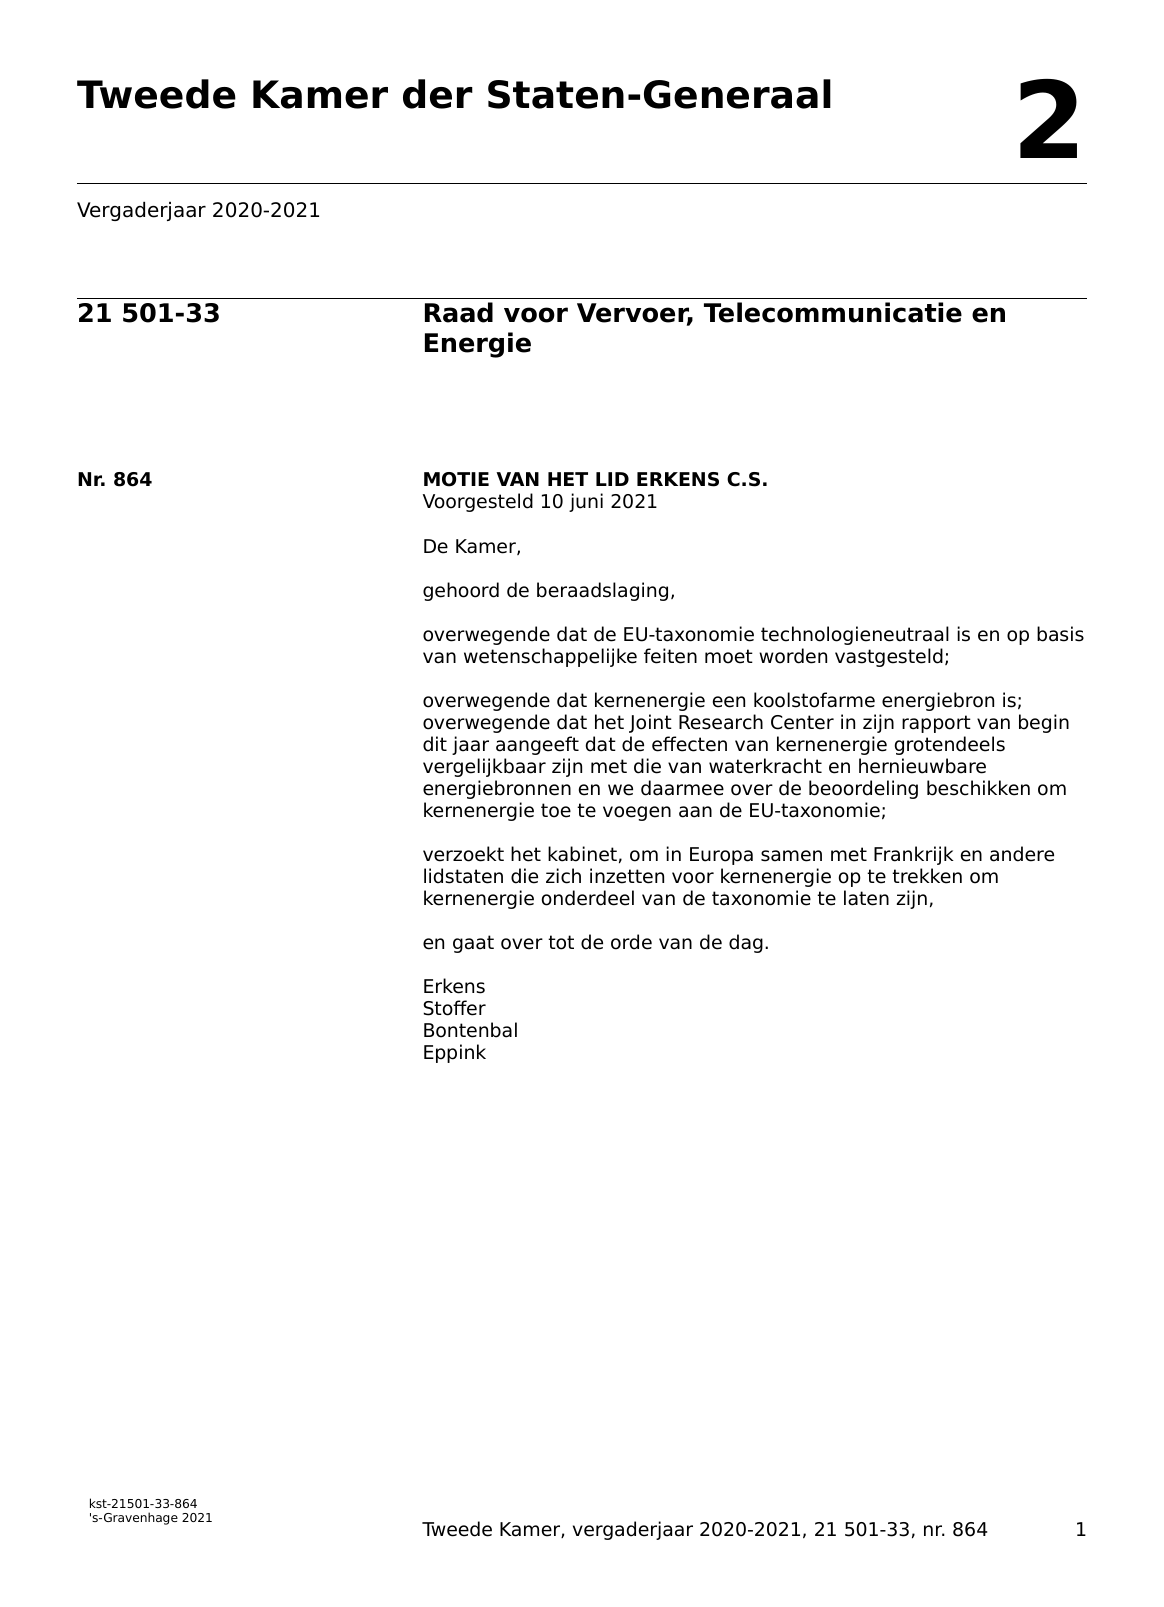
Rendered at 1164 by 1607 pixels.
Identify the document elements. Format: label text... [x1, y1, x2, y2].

text Voorgesteld 10 juni 2021 [422, 491, 1087, 513]
text De Kamer, [422, 536, 1087, 557]
text Erkens [422, 976, 1087, 998]
text Stoffer [422, 998, 1087, 1020]
table_cell Vergaderjaar 2020-2021 [77, 184, 1087, 298]
text overwegende dat kernenergie een koolstofarme energiebron is; [422, 690, 1087, 712]
text overwegende dat de EU-taxonomie technologieneutraal is en op basis van wetenschappelijke feiten moet worden vastgesteld; [422, 624, 1087, 668]
text kst-21501-33-864 [88, 1497, 323, 1511]
text gehoord de beraadslaging, [422, 580, 1087, 602]
subtitle Nr. 864 MOTIE VAN HET LID ERKENS C.S. [77, 469, 1087, 491]
subtitle 21 501-33 Raad voor Vervoer, Telecommunicatie en Energie [77, 299, 1087, 358]
text en gaat over tot de orde van de dag. [422, 932, 1087, 954]
table_header Tweede Kamer der Staten-Generaal [77, 59, 886, 183]
text Bontenbal [422, 1020, 1087, 1042]
table_header 2 [886, 59, 1087, 183]
text 's-Gravenhage 2021 [88, 1511, 323, 1525]
text overwegende dat het Joint Research Center in zijn rapport van begin dit jaar aangeeft dat de effecten van kernenergie grotendeels vergelijkbaar zijn met die van waterkracht en hernieuwbare energiebronnen en we daarmee over de beoordeling beschikken om kernenergie toe te voegen aan de EU-taxonomie; [422, 712, 1087, 822]
text verzoekt het kabinet, om in Europa samen met Frankrijk en andere lidstaten die zich inzetten voor kernenergie op te trekken om kernenergie onderdeel van de taxonomie te laten zijn, [422, 844, 1087, 910]
text Eppink [422, 1042, 1087, 1064]
